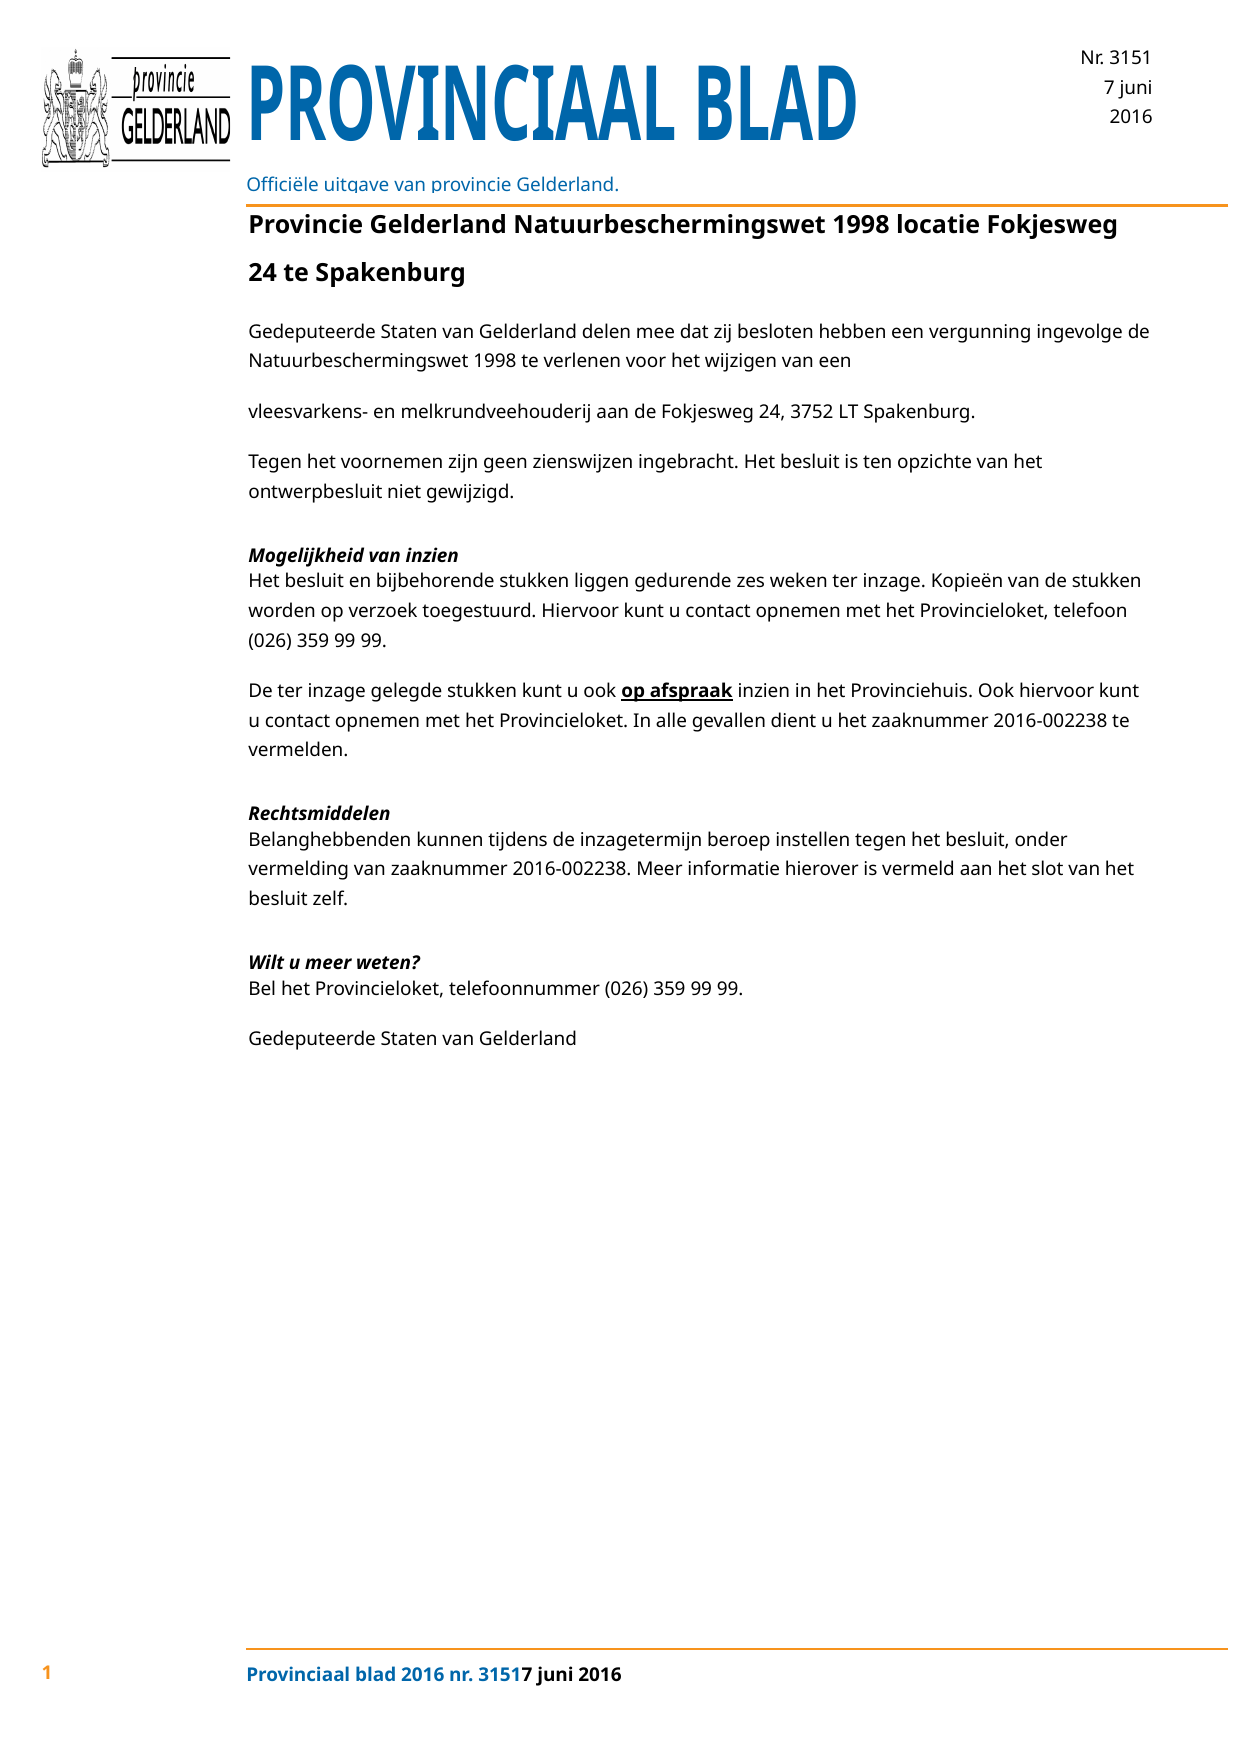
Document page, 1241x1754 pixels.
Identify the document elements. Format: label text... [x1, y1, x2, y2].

text Gedeputeerde Staten van Gelderland delen mee dat zij besloten hebben een vergunning ingevolge de Natuurbeschermingswet 1998 te verlenen voor het wijzigen van een [248, 318, 1152, 373]
text Het besluit en bijbehorende stukken liggen gedurende zes weken ter inzage. Kopieën van de stukken worden op verzoek toegestuurd. Hiervoor kunt u contact opnemen met het Provincieloket, telefoon (026) 359 99 99. [248, 568, 1152, 652]
text Wilt u meer weten? [248, 949, 1152, 975]
text Gedeputeerde Staten van Gelderland [248, 1025, 1152, 1051]
text Tegen het voornemen zijn geen zienswijzen ingebracht. Het besluit is ten opzichte van het ontwerpbesluit niet gewijzigd. [248, 448, 1152, 504]
picture [41, 47, 231, 172]
text Mogelijkheid van inzien [248, 542, 1152, 568]
text De ter inzage gelegde stukken kunt u ook op afspraak inzien in het Provinciehuis. Ook hiervoor kunt u contact opnemen met het Provincieloket. In alle gevallen dient u het zaaknummer 2016-002238 te vermelden. [248, 677, 1152, 762]
text Rechtsmiddelen [248, 800, 1152, 826]
text vleesvarkens- en melkrundveehouderij aan de Fokjesweg 24, 3752 LT Spakenburg. [248, 398, 1152, 424]
text Bel het Provincieloket, telefoonnummer (026) 359 99 99. [248, 975, 1152, 1001]
text Belanghebbenden kunnen tijdens de inzagetermijn beroep instellen tegen het besluit, onder vermelding van zaaknummer 2016-002238. Meer informatie hierover is vermeld aan het slot van het besluit zelf. [248, 826, 1152, 911]
text Provincie Gelderland Natuurbeschermingswet 1998 locatie Fokjesweg 24 te Spakenburg [248, 207, 1152, 288]
